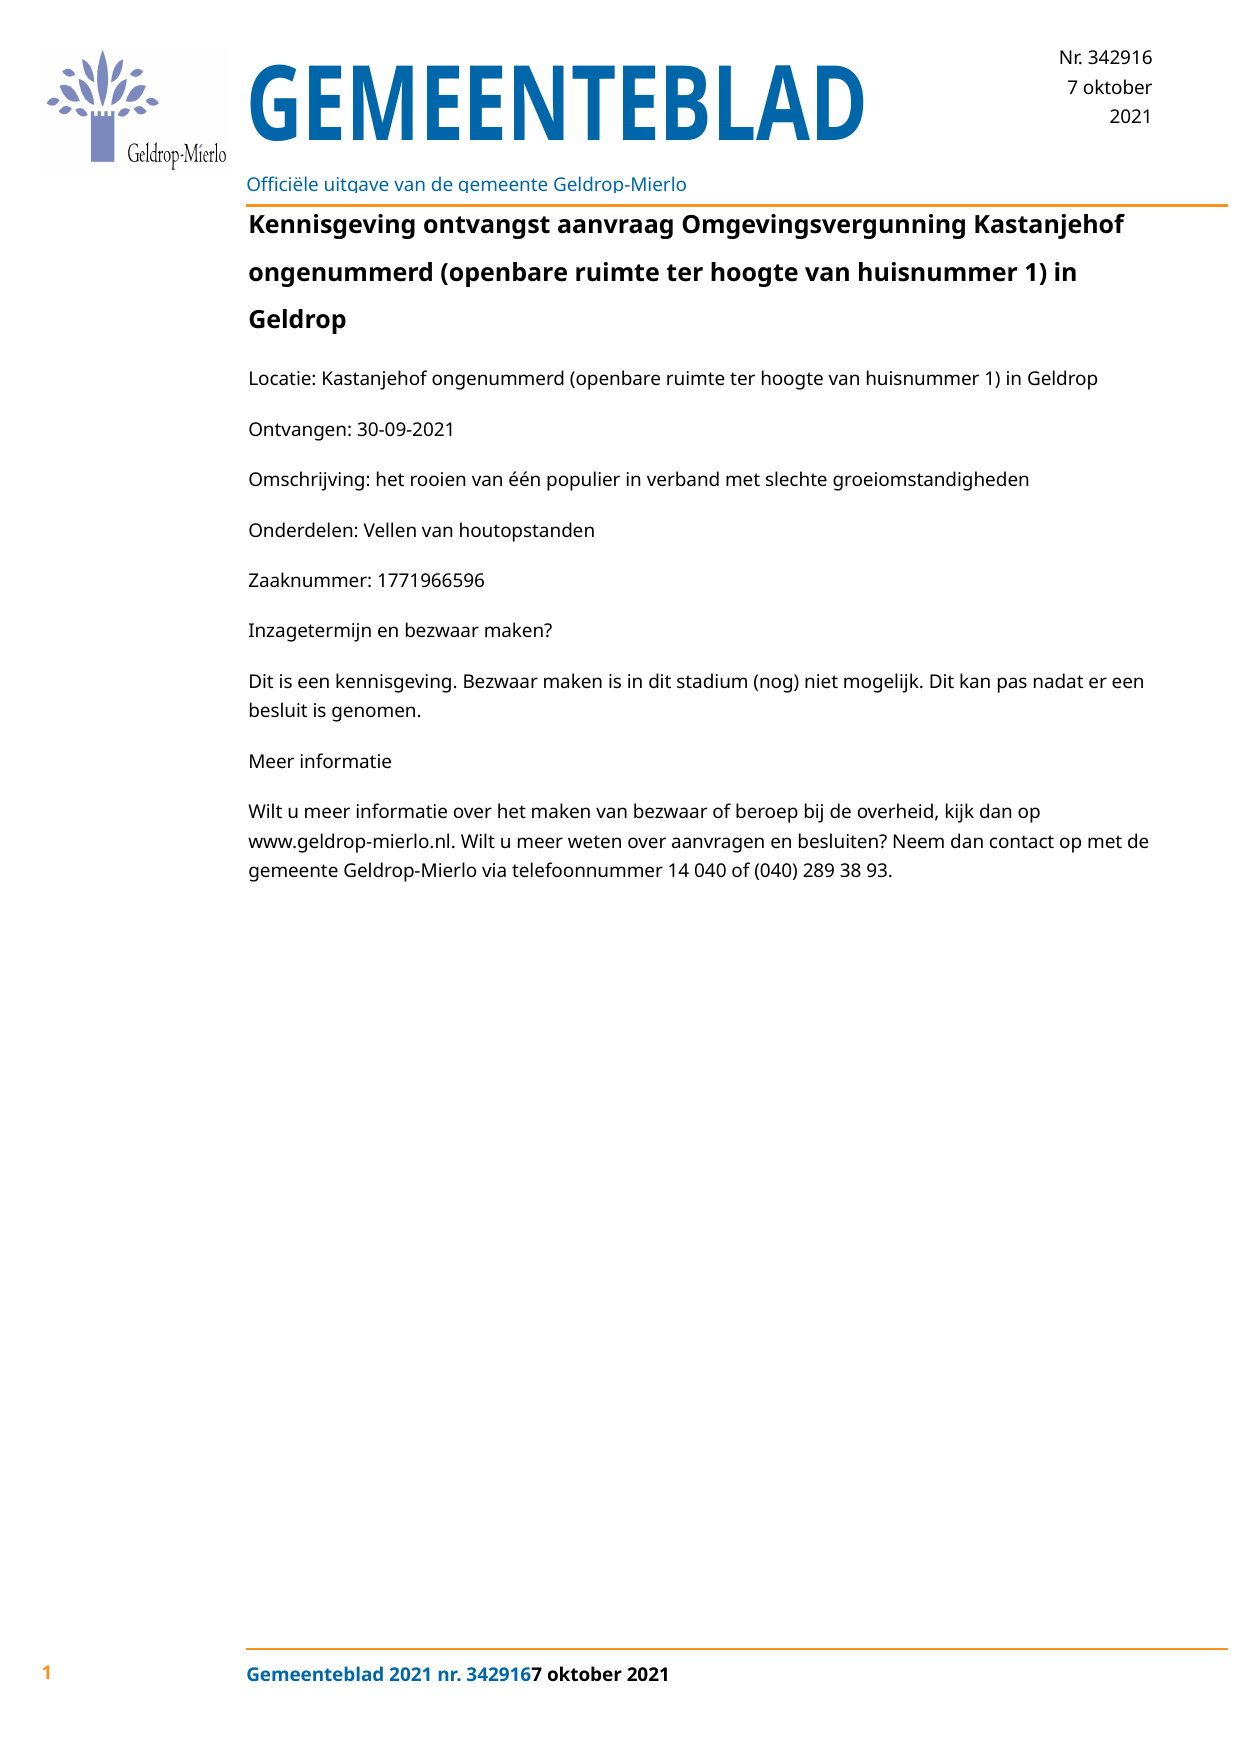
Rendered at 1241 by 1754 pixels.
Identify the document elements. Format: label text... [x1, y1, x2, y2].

text Zaaknummer: 1771966596 [248, 567, 1152, 593]
text Onderdelen: Vellen van houtopstanden [248, 517, 1152, 542]
text Meer informatie [248, 748, 1152, 774]
text Omschrijving: het rooien van één populier in verband met slechte groeiomstandigheden [248, 466, 1152, 492]
text Kennisgeving ontvangst aanvraag Omgevingsvergunning Kastanjehof ongenummerd (openbare ruimte ter hoogte van huisnummer 1) in Geldrop [248, 207, 1152, 336]
text Inzagetermijn en bezwaar maken? [248, 618, 1152, 643]
text Wilt u meer informatie over het maken van bezwaar of beroep bij de overheid, kijk dan op www.geldrop-mierlo.nl. Wilt u meer weten over aanvragen en besluiten? Neem dan contact op met de gemeente Geldrop-Mierlo via telefoonnummer 14 040 of (040) 289 38 93. [248, 798, 1152, 883]
text Ontvangen: 30-09-2021 [248, 416, 1152, 442]
text Locatie: Kastanjehof ongenummerd (openbare ruimte ter hoogte van huisnummer 1) in Geldrop [248, 366, 1152, 391]
text Dit is een kennisgeving. Bezwaar maken is in dit stadium (nog) niet mogelijk. Dit kan pas nadat er een besluit is genomen. [248, 668, 1152, 723]
picture [41, 47, 231, 172]
